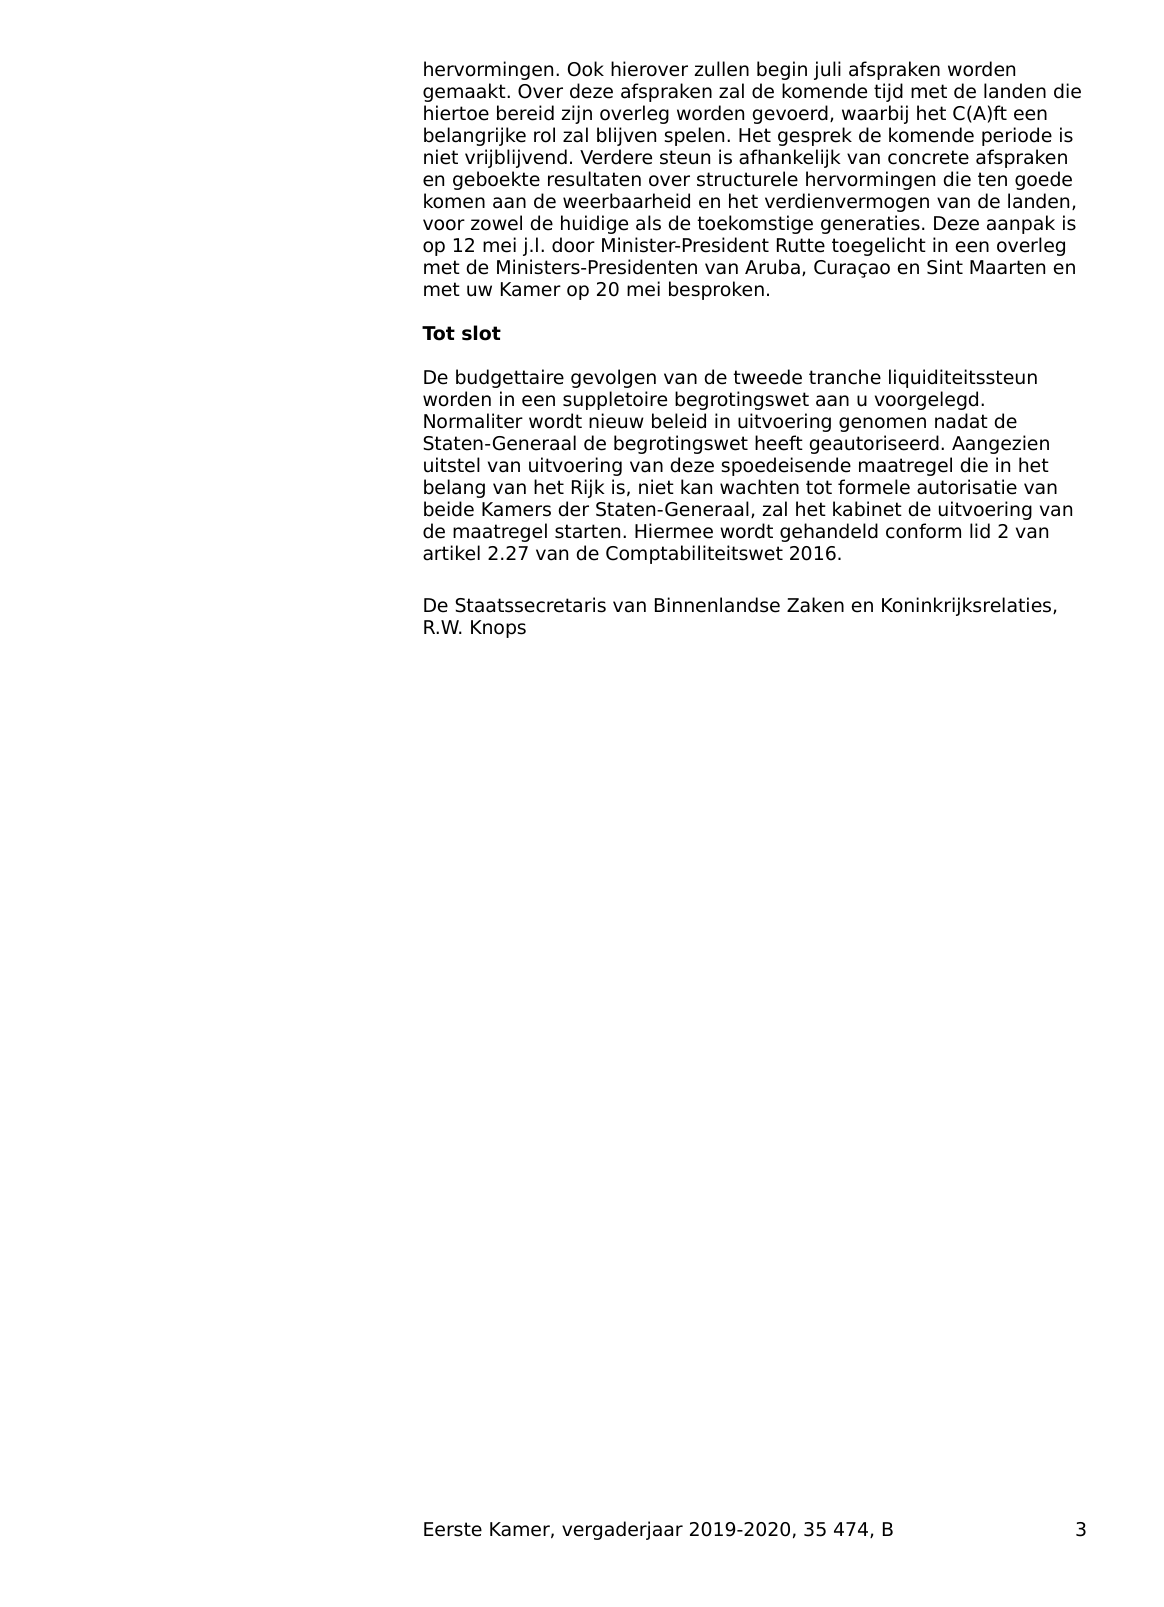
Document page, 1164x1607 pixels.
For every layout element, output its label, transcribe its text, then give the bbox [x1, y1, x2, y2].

text hervormingen. Ook hierover zullen begin juli afspraken worden gemaakt. Over deze afspraken zal de komende tijd met de landen die hiertoe bereid zijn overleg worden gevoerd, waarbij het C(A)ft een belangrijke rol zal blijven spelen. Het gesprek de komende periode is niet vrijblijvend. Verdere steun is afhankelijk van concrete afspraken en geboekte resultaten over structurele hervormingen die ten goede komen aan de weerbaarheid en het verdienvermogen van de landen, voor zowel de huidige als de toekomstige generaties. Deze aanpak is op 12 mei j.l. door Minister-President Rutte toegelicht in een overleg met de Ministers-Presidenten van Aruba, Curaçao en Sint Maarten en met uw Kamer op 20 mei besproken. [422, 59, 1087, 301]
text De Staatssecretaris van Binnenlandse Zaken en Koninkrijksrelaties, R.W. Knops [422, 595, 1087, 639]
text De budgettaire gevolgen van de tweede tranche liquiditeitssteun worden in een suppletoire begrotingswet aan u voorgelegd. Normaliter wordt nieuw beleid in uitvoering genomen nadat de Staten-Generaal de begrotingswet heeft geautoriseerd. Aangezien uitstel van uitvoering van deze spoedeisende maatregel die in het belang van het Rijk is, niet kan wachten tot formele autorisatie van beide Kamers der Staten-Generaal, zal het kabinet de uitvoering van de maatregel starten. Hiermee wordt gehandeld conform lid 2 van artikel 2.27 van de Comptabiliteitswet 2016. [422, 367, 1087, 565]
subtitle Tot slot [422, 323, 1087, 345]
